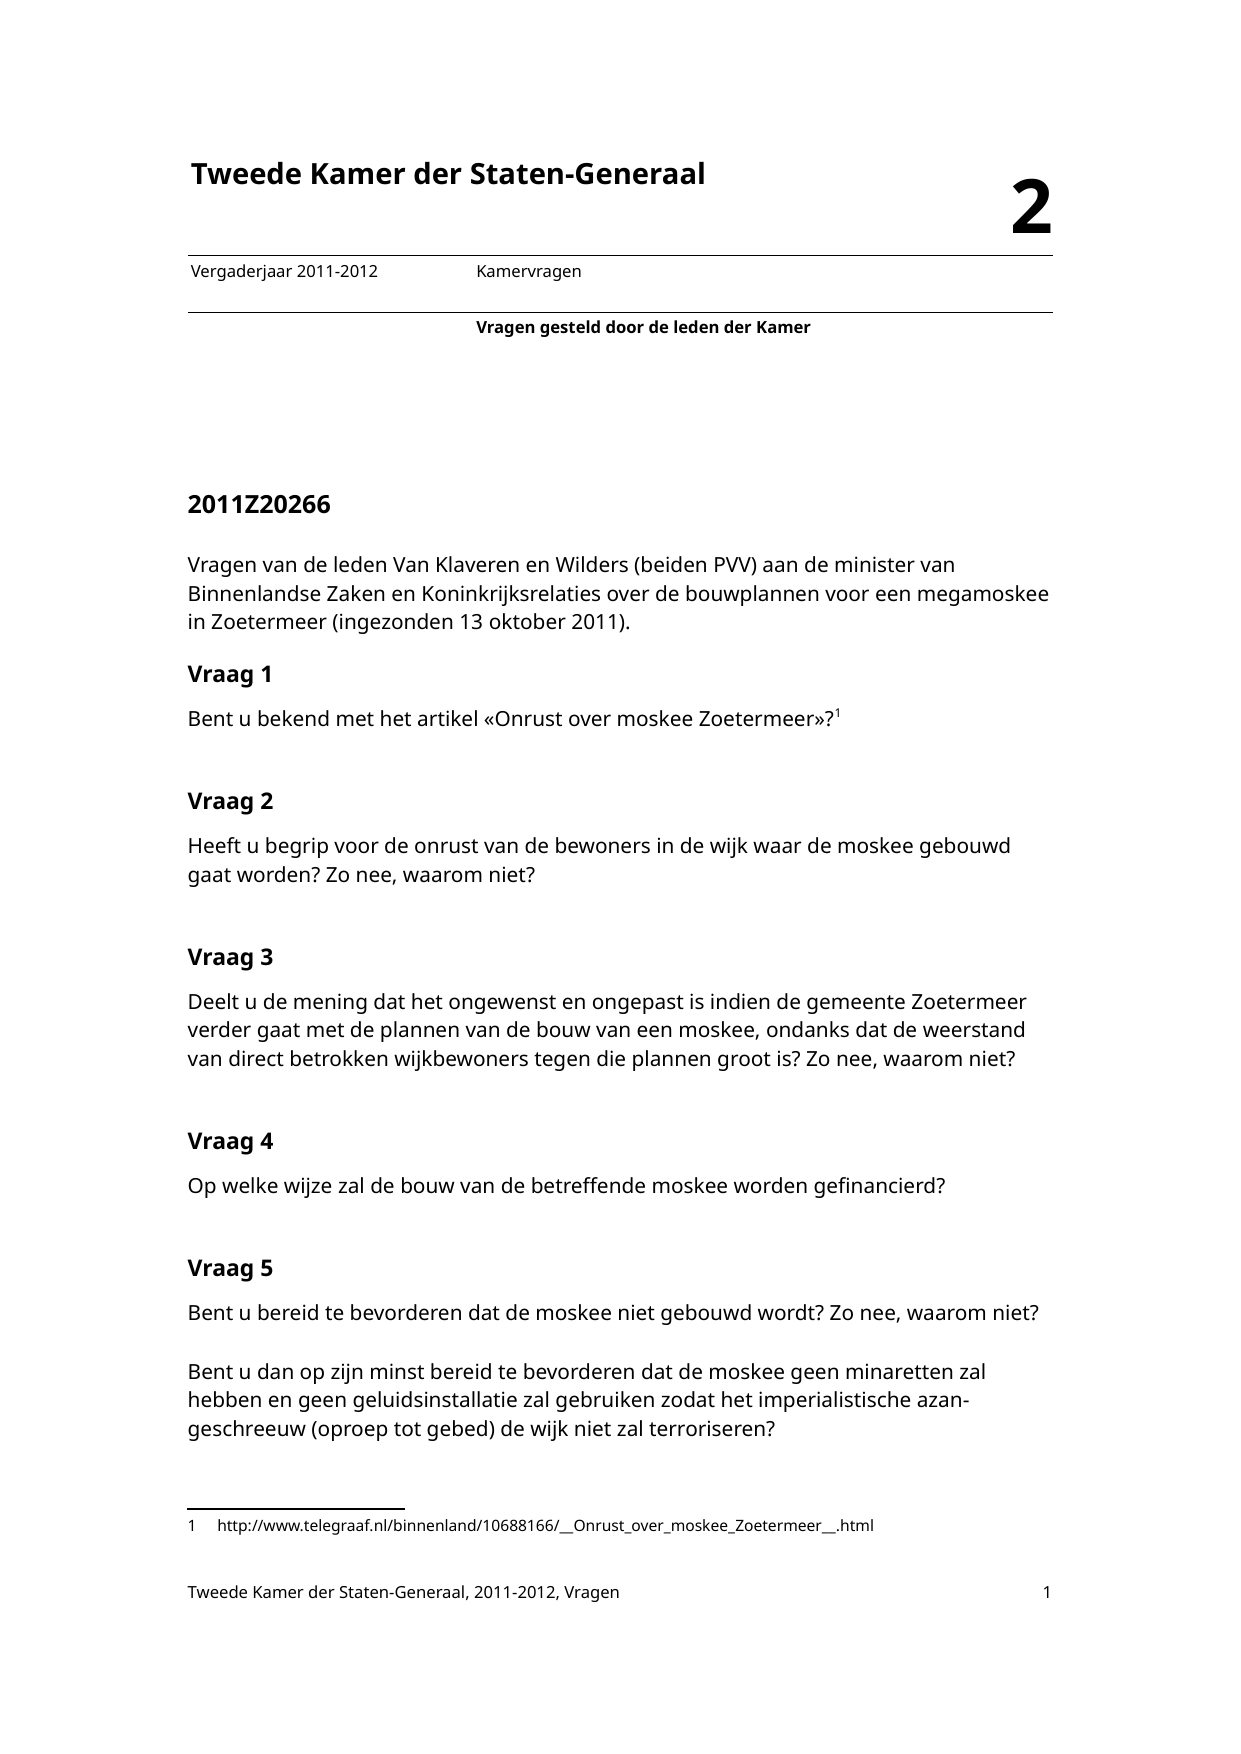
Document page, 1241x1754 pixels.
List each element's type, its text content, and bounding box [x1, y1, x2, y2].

subtitle Vraag 3 [187, 941, 1053, 972]
subtitle Vraag 1 [187, 658, 1053, 689]
text Vragen van de leden Van Klaveren en Wilders (beiden PVV) aan de minister van Binnenlandse Zaken en Koninkrijksrelaties over de bouwplannen voor een megamoskee in Zoetermeer (ingezonden 13 oktober 2011). [187, 550, 1053, 636]
table_header Tweede Kamer der Staten-Generaal [188, 150, 879, 255]
table_cell Vergaderjaar 2011-2012 [188, 256, 473, 312]
text Deelt u de mening dat het ongewenst en ongepast is indien de gemeente Zoetermeer verder gaat met de plannen van de bouw van een moskee, ondanks dat de weerstand van direct betrokken wijkbewoners tegen die plannen groot is? Zo nee, waarom niet? [187, 987, 1053, 1072]
text Op welke wijze zal de bouw van de betreffende moskee worden gefinancierd? [187, 1171, 1053, 1200]
subtitle Vraag 5 [187, 1252, 1053, 1283]
text Bent u bekend met het artikel «Onrust over moskee Zoetermeer»? [187, 704, 1053, 733]
text http://www.telegraaf.nl/binnenland/10688166/__Onrust_over_moskee_Zoetermeer__.html [187, 1479, 1053, 1536]
text Heeft u begrip voor de onrust van de bewoners in de wijk waar de moskee gebouwd gaat worden? Zo nee, waarom niet? [187, 832, 1053, 888]
table_cell Vragen gesteld door de leden der Kamer [473, 313, 1053, 339]
text Bent u bereid te bevorderen dat de moskee niet gebouwd wordt? Zo nee, waarom niet? [187, 1298, 1053, 1327]
text 2011Z20266 [187, 487, 1053, 521]
table_cell Kamervragen [473, 256, 1053, 312]
subtitle Vraag 4 [187, 1125, 1053, 1156]
subtitle Vraag 2 [187, 785, 1053, 817]
table_cell [188, 313, 473, 339]
table_header 2 [880, 150, 1053, 255]
text Bent u dan op zijn minst bereid te bevorderen dat de moskee geen minaretten zal hebben en geen geluidsinstallatie zal gebruiken zodat het imperialistische azan-geschreeuw (oproep tot gebed) de wijk niet zal terroriseren? [187, 1357, 1053, 1442]
